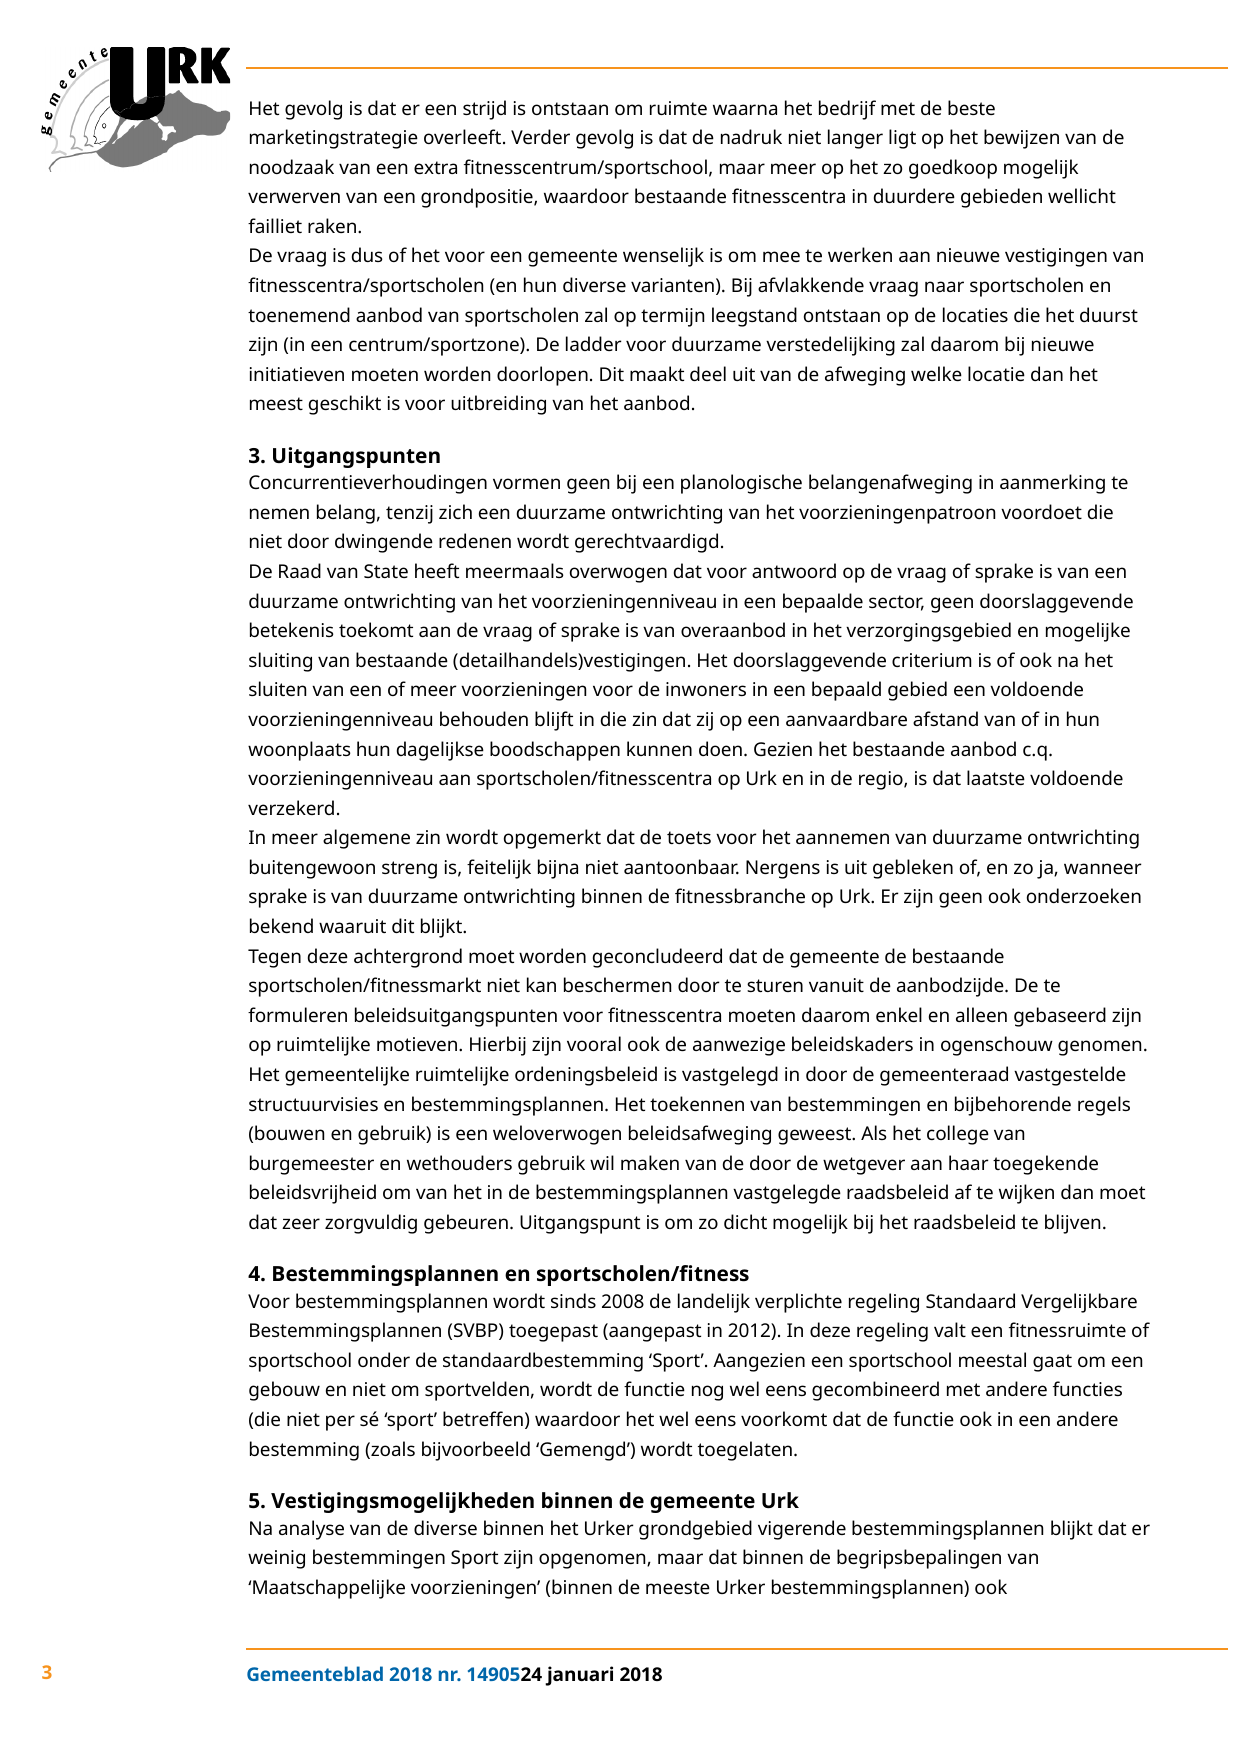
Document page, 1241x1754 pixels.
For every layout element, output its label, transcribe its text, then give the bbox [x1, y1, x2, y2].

text Het gemeentelijke ruimtelijke ordeningsbeleid is vastgelegd in door de gemeenteraad vastgestelde structuurvisies en bestemmingsplannen. Het toekennen van bestemmingen en bijbehorende regels (bouwen en gebruik) is een weloverwogen beleidsafweging geweest. Als het college van burgemeester en wethouders gebruik wil maken van de door de wetgever aan haar toegekende beleidsvrijheid om van het in de bestemmingsplannen vastgelegde raadsbeleid af te wijken dan moet dat zeer zorgvuldig gebeuren. Uitgangspunt is om zo dicht mogelijk bij het raadsbeleid te blijven. [248, 1061, 1152, 1235]
text In meer algemene zin wordt opgemerkt dat de toets voor het aannemen van duurzame ontwrichting buitengewoon streng is, feitelijk bijna niet aantoonbaar. Nergens is uit gebleken of, en zo ja, wanneer sprake is van duurzame ontwrichting binnen de fitnessbranche op Urk. Er zijn geen ook onderzoeken bekend waaruit dit blijkt. [248, 824, 1152, 939]
text De vraag is dus of het voor een gemeente wenselijk is om mee te werken aan nieuwe vestigingen van fitnesscentra/sportscholen (en hun diverse varianten). Bij afvlakkende vraag naar sportscholen en toenemend aanbod van sportscholen zal op termijn leegstand ontstaan op de locaties die het duurst zijn (in een centrum/sportzone). De ladder voor duurzame verstedelijking zal daarom bij nieuwe initiatieven moeten worden doorlopen. Dit maakt deel uit van de afweging welke locatie dan het meest geschikt is voor uitbreiding van het aanbod. [248, 243, 1152, 416]
text Concurrentieverhoudingen vormen geen bij een planologische belangenafweging in aanmerking te nemen belang, tenzij zich een duurzame ontwrichting van het voorzieningenpatroon voordoet die niet door dwingende redenen wordt gerechtvaardigd. [248, 469, 1152, 554]
picture [41, 47, 231, 172]
text 5. Vestigingsmogelijkheden binnen de gemeente Urk [248, 1486, 1152, 1515]
text 4. Bestemmingsplannen en sportscholen/fitness [248, 1259, 1152, 1288]
text Voor bestemmingsplannen wordt sinds 2008 de landelijk verplichte regeling Standaard Vergelijkbare Bestemmingsplannen (SVBP) toegepast (aangepast in 2012). In deze regeling valt een fitnessruimte of sportschool onder de standaardbestemming ‘Sport’. Aangezien een sportschool meestal gaat om een gebouw en niet om sportvelden, wordt de functie nog wel eens gecombineerd met andere functies (die niet per sé ‘sport’ betreffen) waardoor het wel eens voorkomt dat de functie ook in een andere bestemming (zoals bijvoorbeeld ‘Gemengd’) wordt toegelaten. [248, 1288, 1152, 1462]
text De Raad van State heeft meermaals overwogen dat voor antwoord op de vraag of sprake is van een duurzame ontwrichting van het voorzieningenniveau in een bepaalde sector, geen doorslaggevende betekenis toekomt aan de vraag of sprake is van overaanbod in het verzorgingsgebied en mogelijke sluiting van bestaande (detailhandels)vestigingen. Het doorslaggevende criterium is of ook na het sluiten van een of meer voorzieningen voor de inwoners in een bepaald gebied een voldoende voorzieningenniveau behouden blijft in die zin dat zij op een aanvaardbare afstand van of in hun woonplaats hun dagelijkse boodschappen kunnen doen. Gezien het bestaande aanbod c.q. voorzieningenniveau aan sportscholen/fitnesscentra op Urk en in de regio, is dat laatste voldoende verzekerd. [248, 558, 1152, 821]
text Na analyse van de diverse binnen het Urker grondgebied vigerende bestemmingsplannen blijkt dat er weinig bestemmingen Sport zijn opgenomen, maar dat binnen de begripsbepalingen van ‘Maatschappelijke voorzieningen’ (binnen de meeste Urker bestemmingsplannen) ook [248, 1515, 1152, 1599]
text Het gevolg is dat er een strijd is ontstaan om ruimte waarna het bedrijf met de beste marketingstrategie overleeft. Verder gevolg is dat de nadruk niet langer ligt op het bewijzen van de noodzaak van een extra fitnesscentrum/sportschool, maar meer op het zo goedkoop mogelijk verwerven van een grondpositie, waardoor bestaande fitnesscentra in duurdere gebieden wellicht failliet raken. [248, 95, 1152, 239]
text 3. Uitgangspunten [248, 441, 1152, 469]
text Tegen deze achtergrond moet worden geconcludeerd dat de gemeente de bestaande sportscholen/fitnessmarkt niet kan beschermen door te sturen vanuit de aanbodzijde. De te formuleren beleidsuitgangspunten voor fitnesscentra moeten daarom enkel en alleen gebaseerd zijn op ruimtelijke motieven. Hierbij zijn vooral ook de aanwezige beleidskaders in ogenschouw genomen. [248, 943, 1152, 1057]
